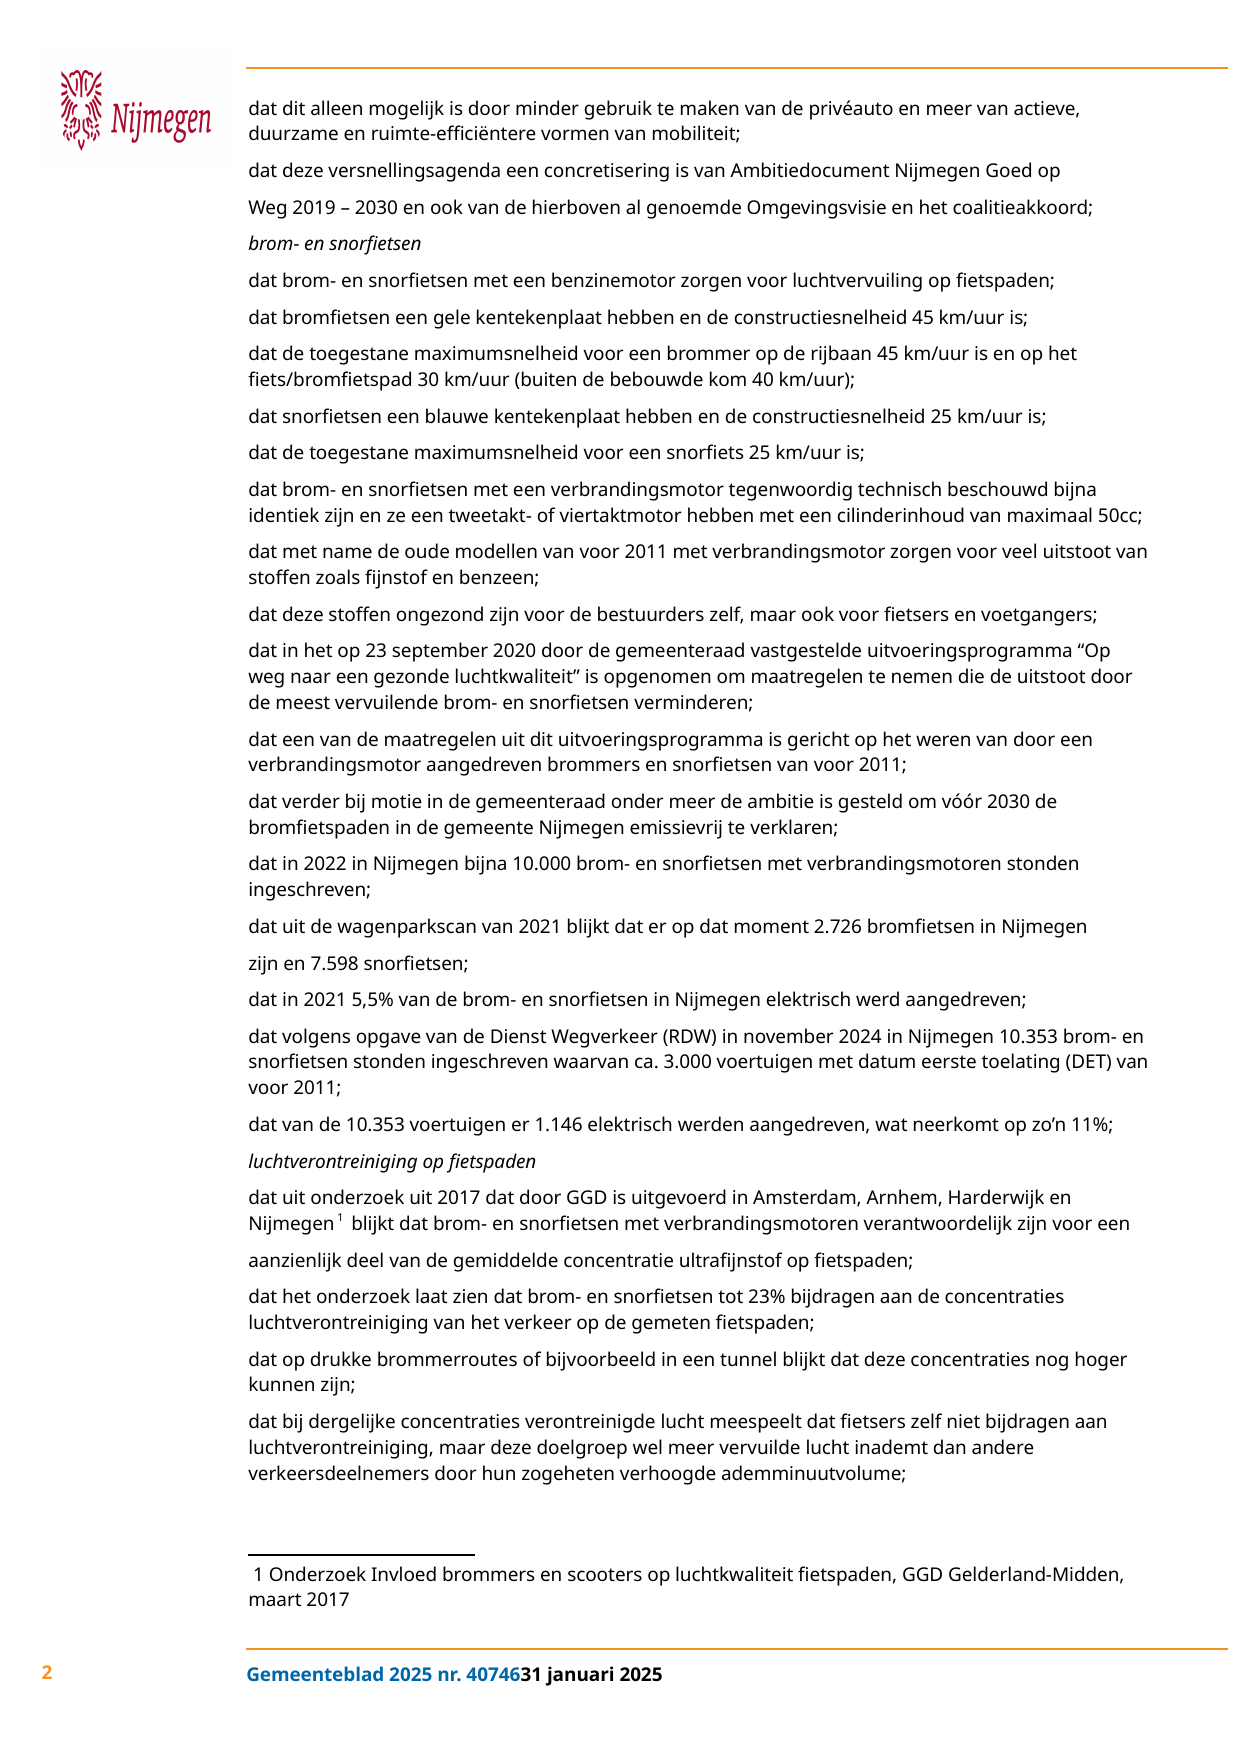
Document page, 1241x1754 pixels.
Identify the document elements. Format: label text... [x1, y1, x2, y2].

text Onderzoek Invloed brommers en scooters op luchtkwaliteit fietspaden, GGD Gelderland-Midden, maart 2017 [248, 1561, 1152, 1612]
text dat deze stoffen ongezond zijn voor de bestuurders zelf, maar ook voor fietsers en voetgangers; [248, 601, 1152, 627]
text dat uit de wagenparkscan van 2021 blijkt dat er op dat moment 2.726 bromfietsen in Nijmegen [248, 913, 1152, 939]
picture [41, 47, 231, 172]
text dat een van de maatregelen uit dit uitvoeringsprogramma is gericht op het weren van door een verbrandingsmotor aangedreven brommers en snorfietsen van voor 2011; [248, 726, 1152, 777]
text dat uit onderzoek uit 2017 dat door GGD is uitgevoerd in Amsterdam, Arnhem, Harderwijk en Nijmegen blijkt dat brom- en snorfietsen met verbrandingsmotoren verantwoordelijk zijn voor een [248, 1184, 1152, 1236]
text aanzienlijk deel van de gemiddelde concentratie ultrafijnstof op fietspaden; [248, 1247, 1152, 1273]
text dat deze versnellingsagenda een concretisering is van Ambitiedocument Nijmegen Goed op [248, 157, 1152, 183]
text zijn en 7.598 snorfietsen; [248, 950, 1152, 975]
text dat volgens opgave van de Dienst Wegverkeer (RDW) in november 2024 in Nijmegen 10.353 brom- en snorfietsen stonden ingeschreven waarvan ca. 3.000 voertuigen met datum eerste toelating (DET) van voor 2011; [248, 1023, 1152, 1100]
text dat in 2021 5,5% van de brom- en snorfietsen in Nijmegen elektrisch werd aangedreven; [248, 986, 1152, 1012]
text dat snorfietsen een blauwe kentekenplaat hebben en de constructiesnelheid 25 km/uur is; [248, 403, 1152, 429]
text dat verder bij motie in de gemeenteraad onder meer de ambitie is gesteld om vóór 2030 de bromfietspaden in de gemeente Nijmegen emissievrij te verklaren; [248, 788, 1152, 840]
text dat bij dergelijke concentraties verontreinigde lucht meespeelt dat fietsers zelf niet bijdragen aan luchtverontreiniging, maar deze doelgroep wel meer vervuilde lucht inademt dan andere verkeersdeelnemers door hun zogeheten verhoogde ademminuutvolume; [248, 1408, 1152, 1486]
text dat bromfietsen een gele kentekenplaat hebben en de constructiesnelheid 45 km/uur is; [248, 304, 1152, 329]
text dat de toegestane maximumsnelheid voor een snorfiets 25 km/uur is; [248, 439, 1152, 465]
text luchtverontreiniging op fietspaden [248, 1148, 1152, 1173]
text dat dit alleen mogelijk is door minder gebruik te maken van de privéauto en meer van actieve, duurzame en ruimte-efficiëntere vormen van mobiliteit; [248, 95, 1152, 146]
text dat brom- en snorfietsen met een verbrandingsmotor tegenwoordig technisch beschouwd bijna identiek zijn en ze een tweetakt- of viertaktmotor hebben met een cilinderinhoud van maximaal 50cc; [248, 476, 1152, 528]
text dat van de 10.353 voertuigen er 1.146 elektrisch werden aangedreven, wat neerkomt op zo’n 11%; [248, 1111, 1152, 1137]
text brom- en snorfietsen [248, 231, 1152, 256]
text dat in het op 23 september 2020 door de gemeenteraad vastgestelde uitvoeringsprogramma “Op weg naar een gezonde luchtkwaliteit” is opgenomen om maatregelen te nemen die de uitstoot door de meest vervuilende brom- en snorfietsen verminderen; [248, 638, 1152, 715]
text dat het onderzoek laat zien dat brom- en snorfietsen tot 23% bijdragen aan de concentraties luchtverontreiniging van het verkeer op de gemeten fietspaden; [248, 1283, 1152, 1335]
text Weg 2019 – 2030 en ook van de hierboven al genoemde Omgevingsvisie en het coalitieakkoord; [248, 194, 1152, 219]
text dat op drukke brommerroutes of bijvoorbeeld in een tunnel blijkt dat deze concentraties nog hoger kunnen zijn; [248, 1346, 1152, 1397]
text dat de toegestane maximumsnelheid voor een brommer op de rijbaan 45 km/uur is en op het fiets/bromfietspad 30 km/uur (buiten de bebouwde kom 40 km/uur); [248, 341, 1152, 392]
text dat met name de oude modellen van voor 2011 met verbrandingsmotor zorgen voor veel uitstoot van stoffen zoals fijnstof en benzeen; [248, 539, 1152, 590]
text dat brom- en snorfietsen met een benzinemotor zorgen voor luchtvervuiling op fietspaden; [248, 267, 1152, 293]
text dat in 2022 in Nijmegen bijna 10.000 brom- en snorfietsen met verbrandingsmotoren stonden ingeschreven; [248, 851, 1152, 902]
